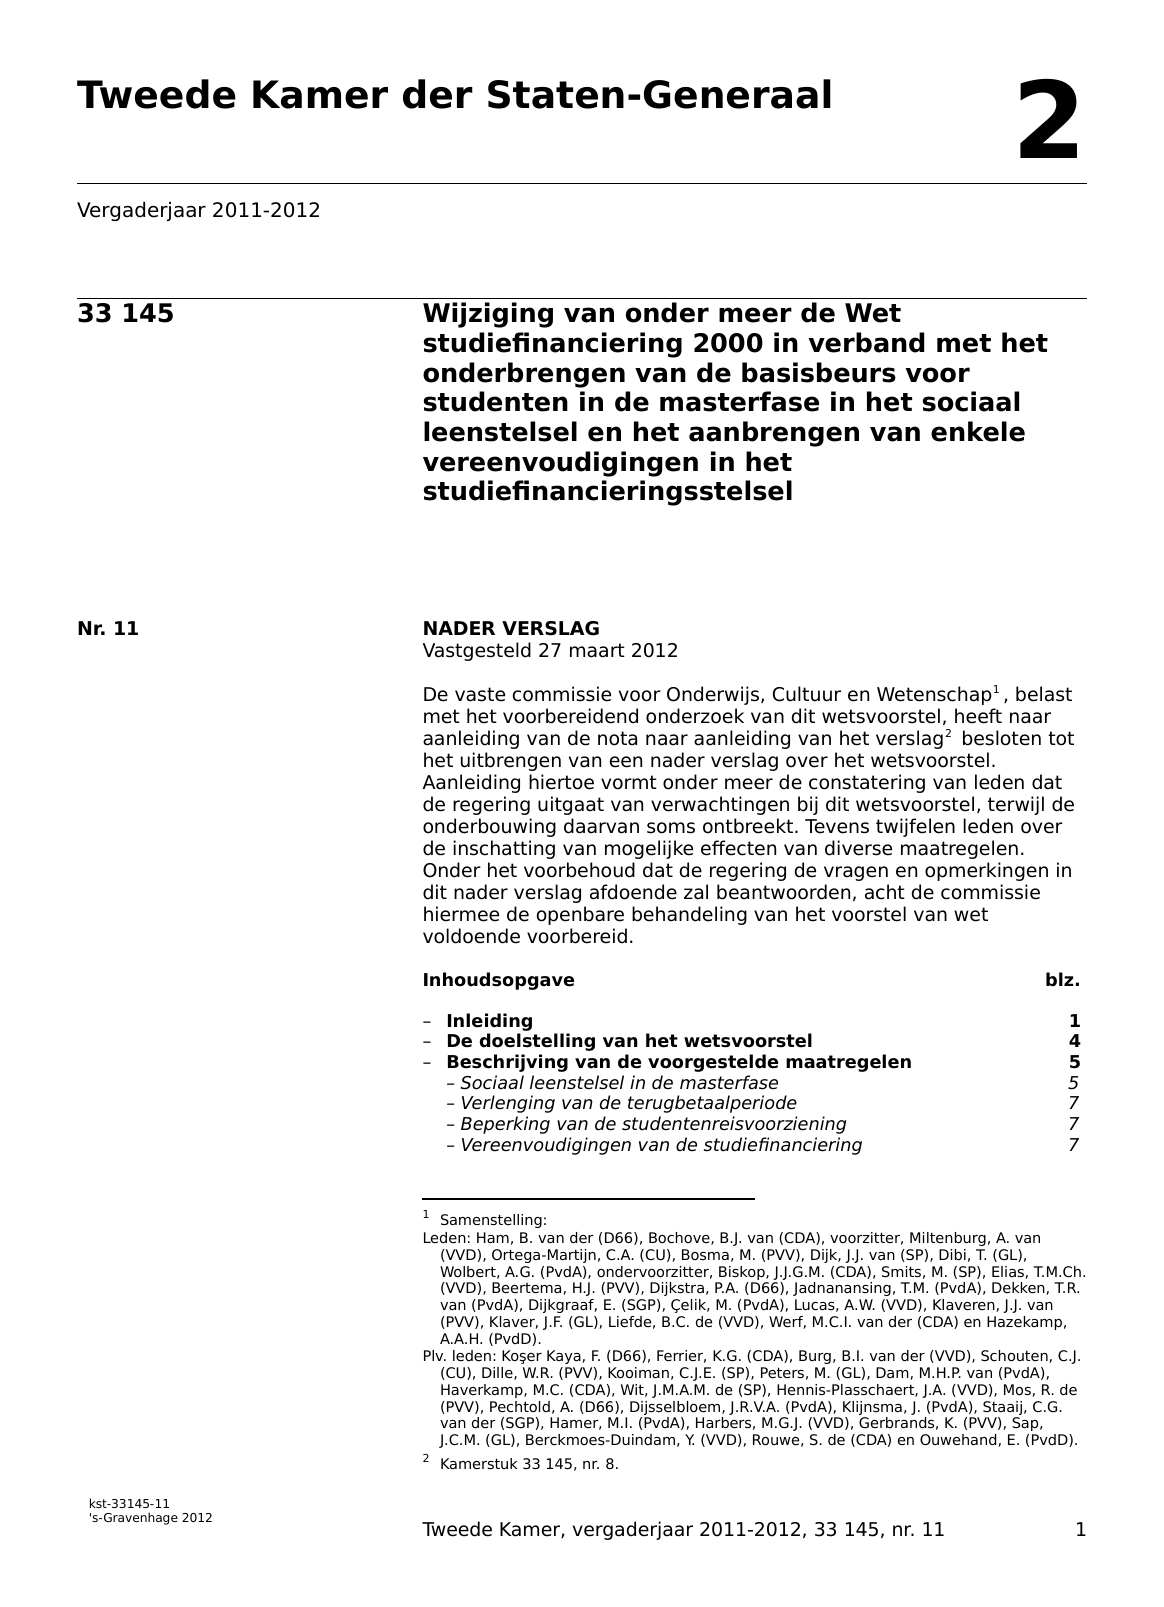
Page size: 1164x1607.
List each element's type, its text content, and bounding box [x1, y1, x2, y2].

text kst-33145-11 [88, 1497, 323, 1511]
table_cell Inleiding [440, 1011, 1013, 1031]
subtitle 33 145 Wijziging van onder meer de Wet studiefinanciering 2000 in verband met het onderbrengen van de basisbeurs voor studenten in de masterfase in het sociaal leenstelsel en het aanbrengen van enkele vereenvoudigingen in het studiefinancieringsstelsel [77, 299, 1087, 507]
table_cell [440, 990, 1013, 1011]
table_header Inhoudsopgave [422, 970, 1013, 990]
table_cell 7 [1013, 1093, 1087, 1114]
table_cell – [422, 1011, 440, 1031]
table_header 2 [886, 59, 1087, 183]
table_cell – Vereenvoudigingen van de studiefinanciering [440, 1135, 1013, 1155]
text Leden: Ham, B. van der (D66), Bochove, B.J. van (CDA), voorzitter, Miltenburg, A. van (VVD), Ortega-Martijn, C.A. (CU), Bosma, M. (PVV), Dijk, J.J. van (SP), Dibi, T. (GL), Wolbert, A.G. (PvdA), ondervoorzitter, Biskop, J.J.G.M. (CDA), Smits, M. (SP), Elias, T.M.Ch. (VVD), Beertema, H.J. (PVV), Dijkstra, P.A. (D66), Jadnanansing, T.M. (PvdA), Dekken, T.R. van (PvdA), Dijkgraaf, E. (SGP), Çelik, M. (PvdA), Lucas, A.W. (VVD), Klaveren, J.J. van (PVV), Klaver, J.F. (GL), Liefde, B.C. de (VVD), Werf, M.C.I. van der (CDA) en Hazekamp, A.A.H. (PvdD). [422, 1230, 1087, 1348]
text Samenstelling: [422, 1208, 1087, 1230]
table_cell [422, 1114, 440, 1134]
table_cell [422, 1135, 440, 1155]
table_cell Vergaderjaar 2011-2012 [77, 184, 1087, 298]
table_cell 1 [1013, 1011, 1087, 1031]
table_cell [422, 990, 440, 1011]
table_cell 7 [1013, 1114, 1087, 1134]
table_header Tweede Kamer der Staten-Generaal [77, 59, 886, 183]
text Vastgesteld 27 maart 2012 [422, 640, 1087, 662]
table_cell 5 [1013, 1073, 1087, 1093]
table_cell Beschrijving van de voorgestelde maatregelen [440, 1052, 1013, 1073]
table_cell – [422, 1052, 440, 1073]
text De vaste commissie voor Onderwijs, Cultuur en Wetenschap, belast met het voorbereidend onderzoek van dit wetsvoorstel, heeft naar aanleiding van de nota naar aanleiding van het verslag besloten tot het uitbrengen van een nader verslag over het wetsvoorstel. Aanleiding hiertoe vormt onder meer de constatering van leden dat de regering uitgaat van verwachtingen bij dit wetsvoorstel, terwijl de onderbouwing daarvan soms ontbreekt. Tevens twijfelen leden over de inschatting van mogelijke effecten van diverse maatregelen. Onder het voorbehoud dat de regering de vragen en opmerkingen in dit nader verslag afdoende zal beantwoorden, acht de commissie hiermee de openbare behandeling van het voorstel van wet voldoende voorbereid. [422, 684, 1087, 948]
text 's-Gravenhage 2012 [88, 1511, 323, 1525]
table_cell [422, 1093, 440, 1114]
table_cell – [422, 1031, 440, 1052]
text Kamerstuk 33 145, nr. 8. [422, 1452, 1087, 1474]
table_cell [1013, 990, 1087, 1011]
table_cell 4 [1013, 1031, 1087, 1052]
table_cell De doelstelling van het wetsvoorstel [440, 1031, 1013, 1052]
text Plv. leden: Koşer Kaya, F. (D66), Ferrier, K.G. (CDA), Burg, B.I. van der (VVD), Schouten, C.J. (CU), Dille, W.R. (PVV), Kooiman, C.J.E. (SP), Peters, M. (GL), Dam, M.H.P. van (PvdA), Haverkamp, M.C. (CDA), Wit, J.M.A.M. de (SP), Hennis-Plasschaert, J.A. (VVD), Mos, R. de (PVV), Pechtold, A. (D66), Dijsselbloem, J.R.V.A. (PvdA), Klijnsma, J. (PvdA), Staaij, C.G. van der (SGP), Hamer, M.I. (PvdA), Harbers, M.G.J. (VVD), Gerbrands, K. (PVV), Sap, J.C.M. (GL), Berckmoes-Duindam, Y. (VVD), Rouwe, S. de (CDA) en Ouwehand, E. (PvdD). [422, 1348, 1087, 1449]
table_cell 7 [1013, 1135, 1087, 1155]
subtitle Nr. 11 NADER VERSLAG [77, 618, 1087, 640]
table_header blz. [1013, 970, 1087, 990]
table_cell – Beperking van de studentenreisvoorziening [440, 1114, 1013, 1134]
table_cell – Verlenging van de terugbetaalperiode [440, 1093, 1013, 1114]
table_cell 5 [1013, 1052, 1087, 1073]
table_cell [422, 1073, 440, 1093]
table_cell – Sociaal leenstelsel in de masterfase [440, 1073, 1013, 1093]
